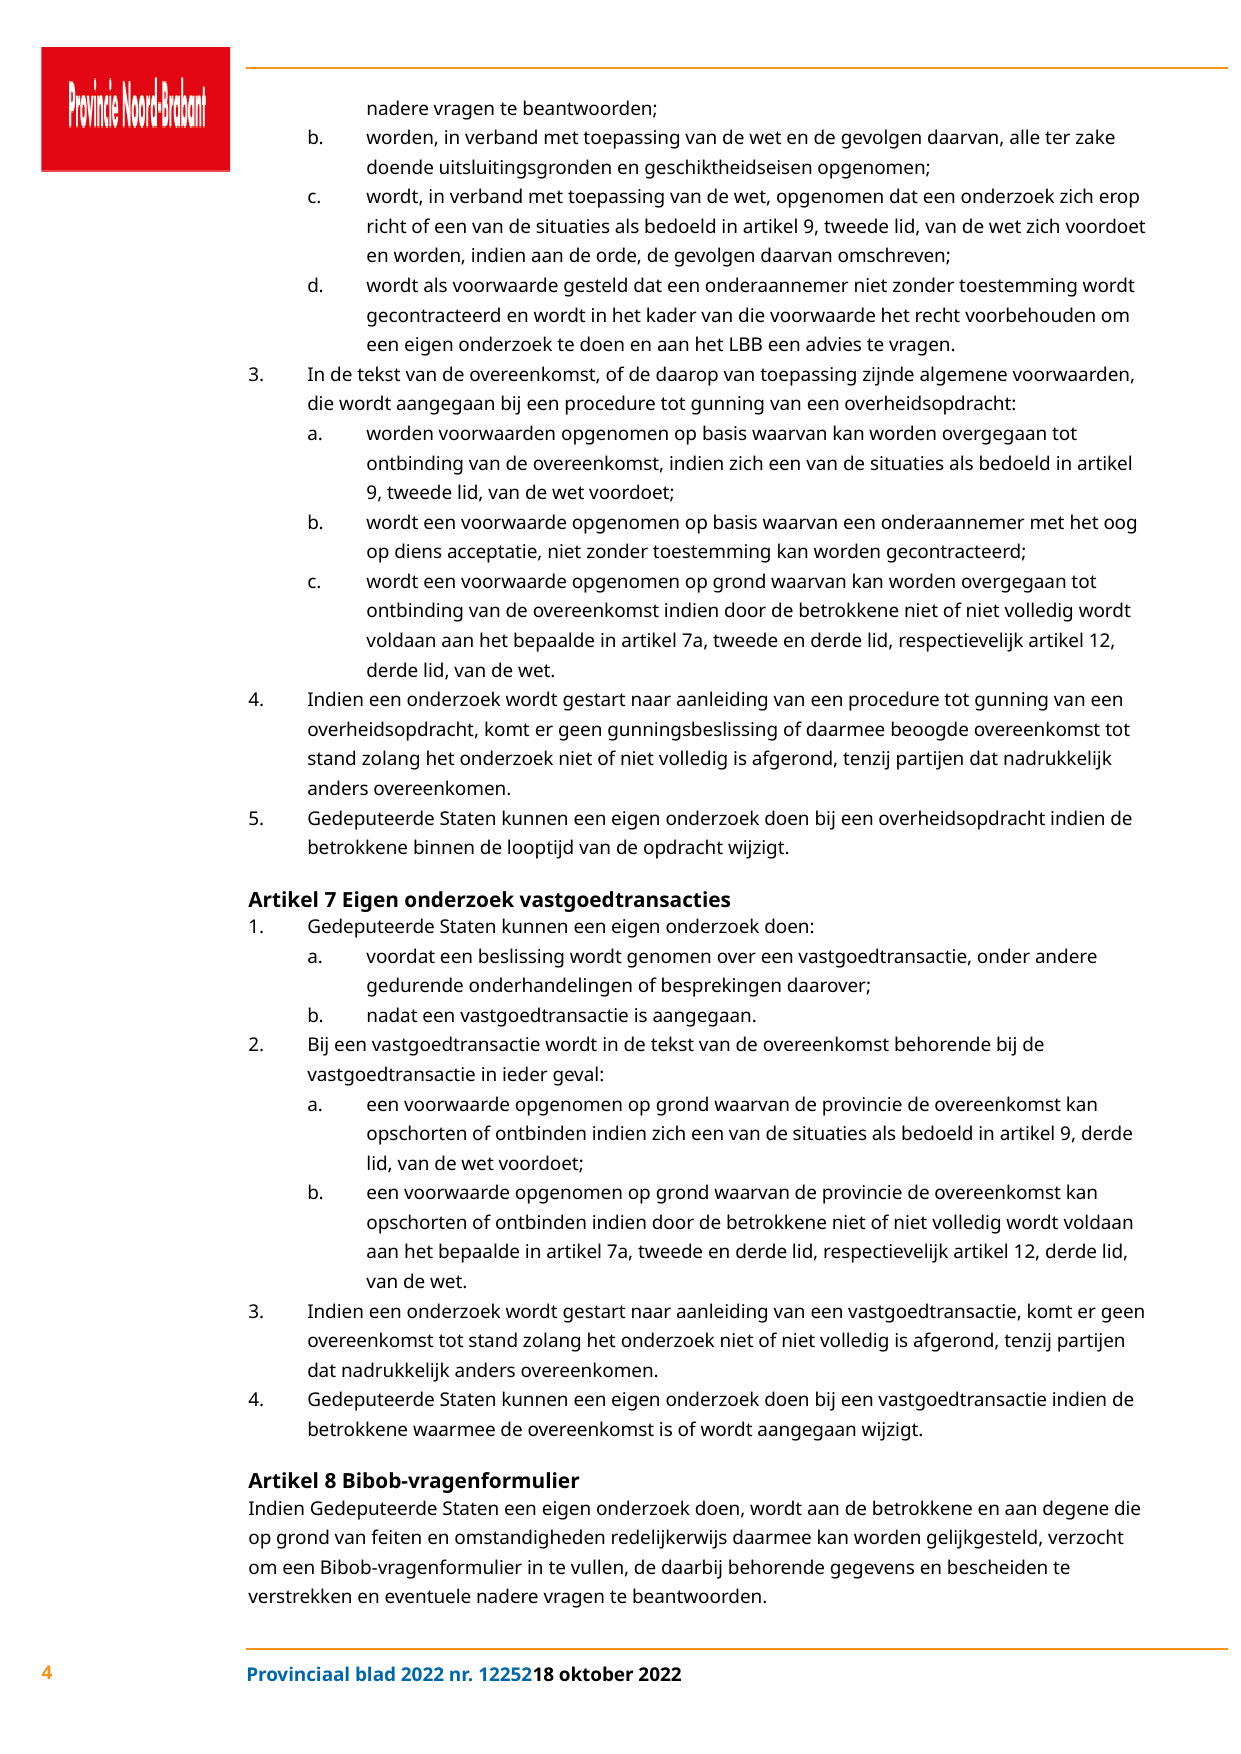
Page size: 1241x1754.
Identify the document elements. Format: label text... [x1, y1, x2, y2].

list wordt als voorwaarde gesteld dat een onderaannemer niet zonder toestemming wordt gecontracteerd en wordt in het kader van die voorwaarde het recht voorbehouden om een eigen onderzoek te doen en aan het LBB een advies te vragen. [307, 272, 1152, 357]
picture [41, 47, 231, 172]
text Indien Gedeputeerde Staten een eigen onderzoek doen, wordt aan de betrokkene en aan degene die op grond van feiten en omstandigheden redelijkerwijs daarmee kan worden gelijkgesteld, verzocht om een Bibob-vragenformulier in te vullen, de daarbij behorende gegevens en bescheiden te verstrekken en eventuele nadere vragen te beantwoorden. [248, 1495, 1152, 1609]
list voordat een beslissing wordt genomen over een vastgoedtransactie, onder andere gedurende onderhandelingen of besprekingen daarover; [307, 943, 1152, 998]
list een voorwaarde opgenomen op grond waarvan de provincie de overeenkomst kan opschorten of ontbinden indien zich een van de situaties als bedoeld in artikel 9, derde lid, van de wet voordoet; [307, 1091, 1152, 1176]
text Artikel 8 Bibob-vragenformulier [248, 1467, 1152, 1495]
list wordt, in verband met toepassing van de wet, opgenomen dat een onderzoek zich erop richt of een van de situaties als bedoeld in artikel 9, tweede lid, van de wet zich voordoet en worden, indien aan de orde, de gevolgen daarvan omschreven; [307, 183, 1152, 268]
text Artikel 7 Eigen onderzoek vastgoedtransacties [248, 885, 1152, 913]
list Bij een vastgoedtransactie wordt in de tekst van de overeenkomst behorende bij de vastgoedtransactie in ieder geval: [248, 1032, 1152, 1087]
list Indien een onderzoek wordt gestart naar aanleiding van een vastgoedtransactie, komt er geen overeenkomst tot stand zolang het onderzoek niet of niet volledig is afgerond, tenzij partijen dat nadrukkelijk anders overeenkomen. [248, 1298, 1152, 1383]
list Gedeputeerde Staten kunnen een eigen onderzoek doen: [248, 913, 1152, 939]
list Gedeputeerde Staten kunnen een eigen onderzoek doen bij een overheidsopdracht indien de betrokkene binnen de looptijd van de opdracht wijzigt. [248, 805, 1152, 860]
list Indien een onderzoek wordt gestart naar aanleiding van een procedure tot gunning van een overheidsopdracht, komt er geen gunningsbeslissing of daarmee beoogde overeenkomst tot stand zolang het onderzoek niet of niet volledig is afgerond, tenzij partijen dat nadrukkelijk anders overeenkomen. [248, 686, 1152, 801]
list In de tekst van de overeenkomst, of de daarop van toepassing zijnde algemene voorwaarden, die wordt aangegaan bij een procedure tot gunning van een overheidsopdracht: [248, 361, 1152, 416]
list nadat een vastgoedtransactie is aangegaan. [307, 1002, 1152, 1028]
list een voorwaarde opgenomen op grond waarvan de provincie de overeenkomst kan opschorten of ontbinden indien door de betrokkene niet of niet volledig wordt voldaan aan het bepaalde in artikel 7a, tweede en derde lid, respectievelijk artikel 12, derde lid, van de wet. [307, 1179, 1152, 1294]
list Gedeputeerde Staten kunnen een eigen onderzoek doen bij een vastgoedtransactie indien de betrokkene waarmee de overeenkomst is of wordt aangegaan wijzigt. [248, 1387, 1152, 1442]
list wordt een voorwaarde opgenomen op grond waarvan kan worden overgegaan tot ontbinding van de overeenkomst indien door de betrokkene niet of niet volledig wordt voldaan aan het bepaalde in artikel 7a, tweede en derde lid, respectievelijk artikel 12, derde lid, van de wet. [307, 568, 1152, 683]
list worden, in verband met toepassing van de wet en de gevolgen daarvan, alle ter zake doende uitsluitingsgronden en geschiktheidseisen opgenomen; [307, 124, 1152, 180]
list worden voorwaarden opgenomen op basis waarvan kan worden overgegaan tot ontbinding van de overeenkomst, indien zich een van de situaties als bedoeld in artikel 9, tweede lid, van de wet voordoet; [307, 420, 1152, 505]
list nadere vragen te beantwoorden; [307, 95, 1152, 121]
list wordt een voorwaarde opgenomen op basis waarvan een onderaannemer met het oog op diens acceptatie, niet zonder toestemming kan worden gecontracteerd; [307, 509, 1152, 564]
